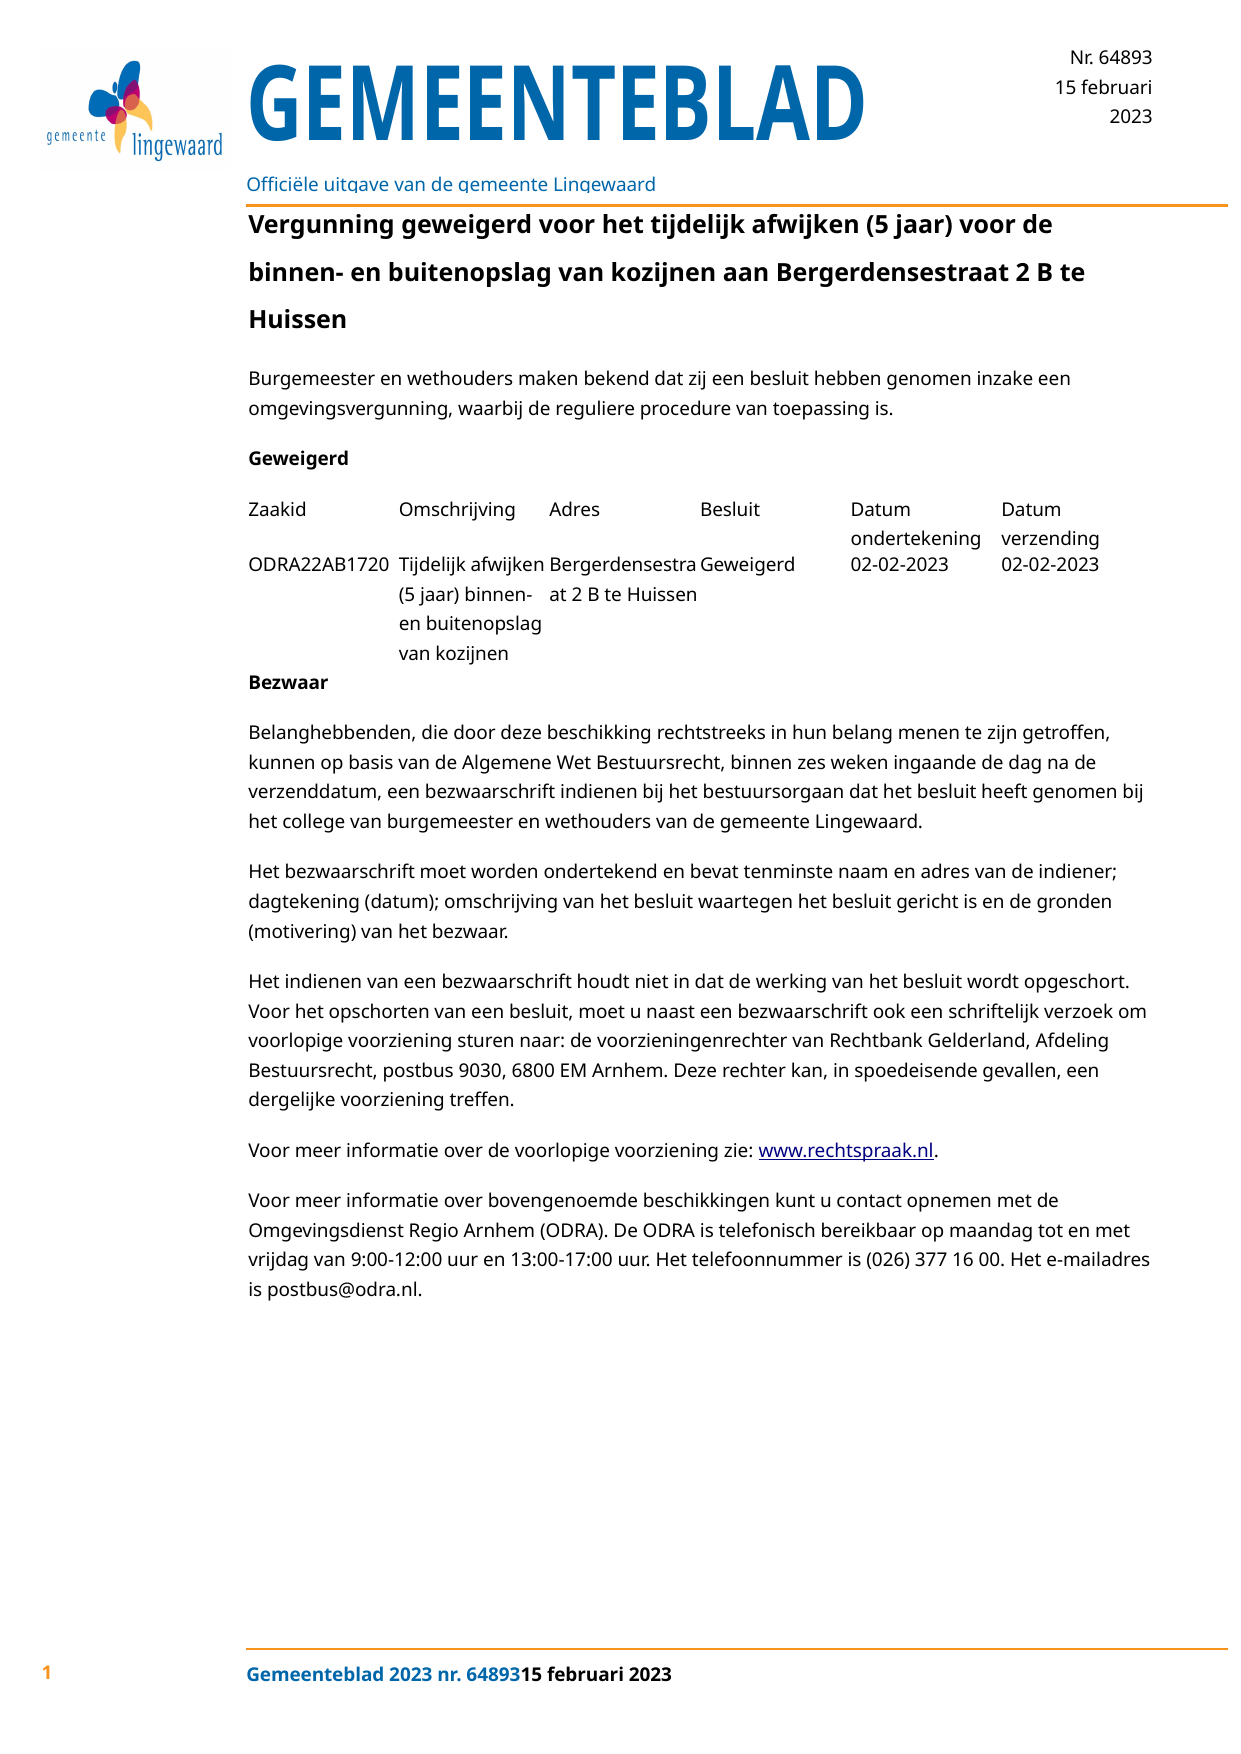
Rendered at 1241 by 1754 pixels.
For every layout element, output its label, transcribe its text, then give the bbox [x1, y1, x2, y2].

table_header Adres [549, 496, 700, 551]
table_cell Geweigerd [700, 551, 850, 666]
text Het bezwaarschrift moet worden ondertekend en bevat tenminste naam en adres van de indiener; dagtekening (datum); omschrijving van het besluit waartegen het besluit gericht is en de gronden (motivering) van het bezwaar. [248, 859, 1152, 943]
table_cell ODRA22AB1720 [248, 551, 398, 666]
table_header Zaakid [248, 496, 398, 551]
text Bezwaar [248, 669, 1152, 695]
text Het indienen van een bezwaarschrift houdt niet in dat de werking van het besluit wordt opgeschort. Voor het opschorten van een besluit, moet u naast een bezwaarschrift ook een schriftelijk verzoek om voorlopige voorziening sturen naar: de voorzieningenrechter van Rechtbank Gelderland, Afdeling Bestuursrecht, postbus 9030, 6800 EM Arnhem. Deze rechter kan, in spoedeisende gevallen, een dergelijke voorziening treffen. [248, 968, 1152, 1112]
table_header Besluit [700, 496, 850, 551]
table_cell 02-02-2023 [1001, 551, 1152, 666]
text Voor meer informatie over de voorlopige voorziening zie: www.rechtspraak.nl. [248, 1137, 1152, 1163]
table_cell Tijdelijk afwijken (5 jaar) binnen- en buitenopslag van kozijnen [399, 551, 549, 666]
text Vergunning geweigerd voor het tijdelijk afwijken (5 jaar) voor de binnen- en buitenopslag van kozijnen aan Bergerdensestraat 2 B te Huissen [248, 207, 1152, 336]
table_header Datum ondertekening [850, 496, 1001, 551]
text Belanghebbenden, die door deze beschikking rechtstreeks in hun belang menen te zijn getroffen, kunnen op basis van de Algemene Wet Bestuursrecht, binnen zes weken ingaande de dag na de verzenddatum, een bezwaarschrift indienen bij het bestuursorgaan dat het besluit heeft genomen bij het college van burgemeester en wethouders van de gemeente Lingewaard. [248, 719, 1152, 834]
text Voor meer informatie over bovengenoemde beschikkingen kunt u contact opnemen met de Omgevingsdienst Regio Arnhem (ODRA). De ODRA is telefonisch bereikbaar op maandag tot en met vrijdag van 9:00-12:00 uur en 13:00-17:00 uur. Het telefoonnummer is (026) 377 16 00. Het e-mailadres is postbus@odra.nl. [248, 1187, 1152, 1302]
table_header Omschrijving [399, 496, 549, 551]
text Burgemeester en wethouders maken bekend dat zij een besluit hebben genomen inzake een omgevingsvergunning, waarbij de reguliere procedure van toepassing is. [248, 366, 1152, 421]
table_cell Bergerdensestraat 2 B te Huissen [549, 551, 700, 666]
picture [41, 47, 231, 172]
text Geweigerd [248, 446, 1152, 471]
table_cell 02-02-2023 [850, 551, 1001, 666]
table_header Datum verzending [1001, 496, 1152, 551]
